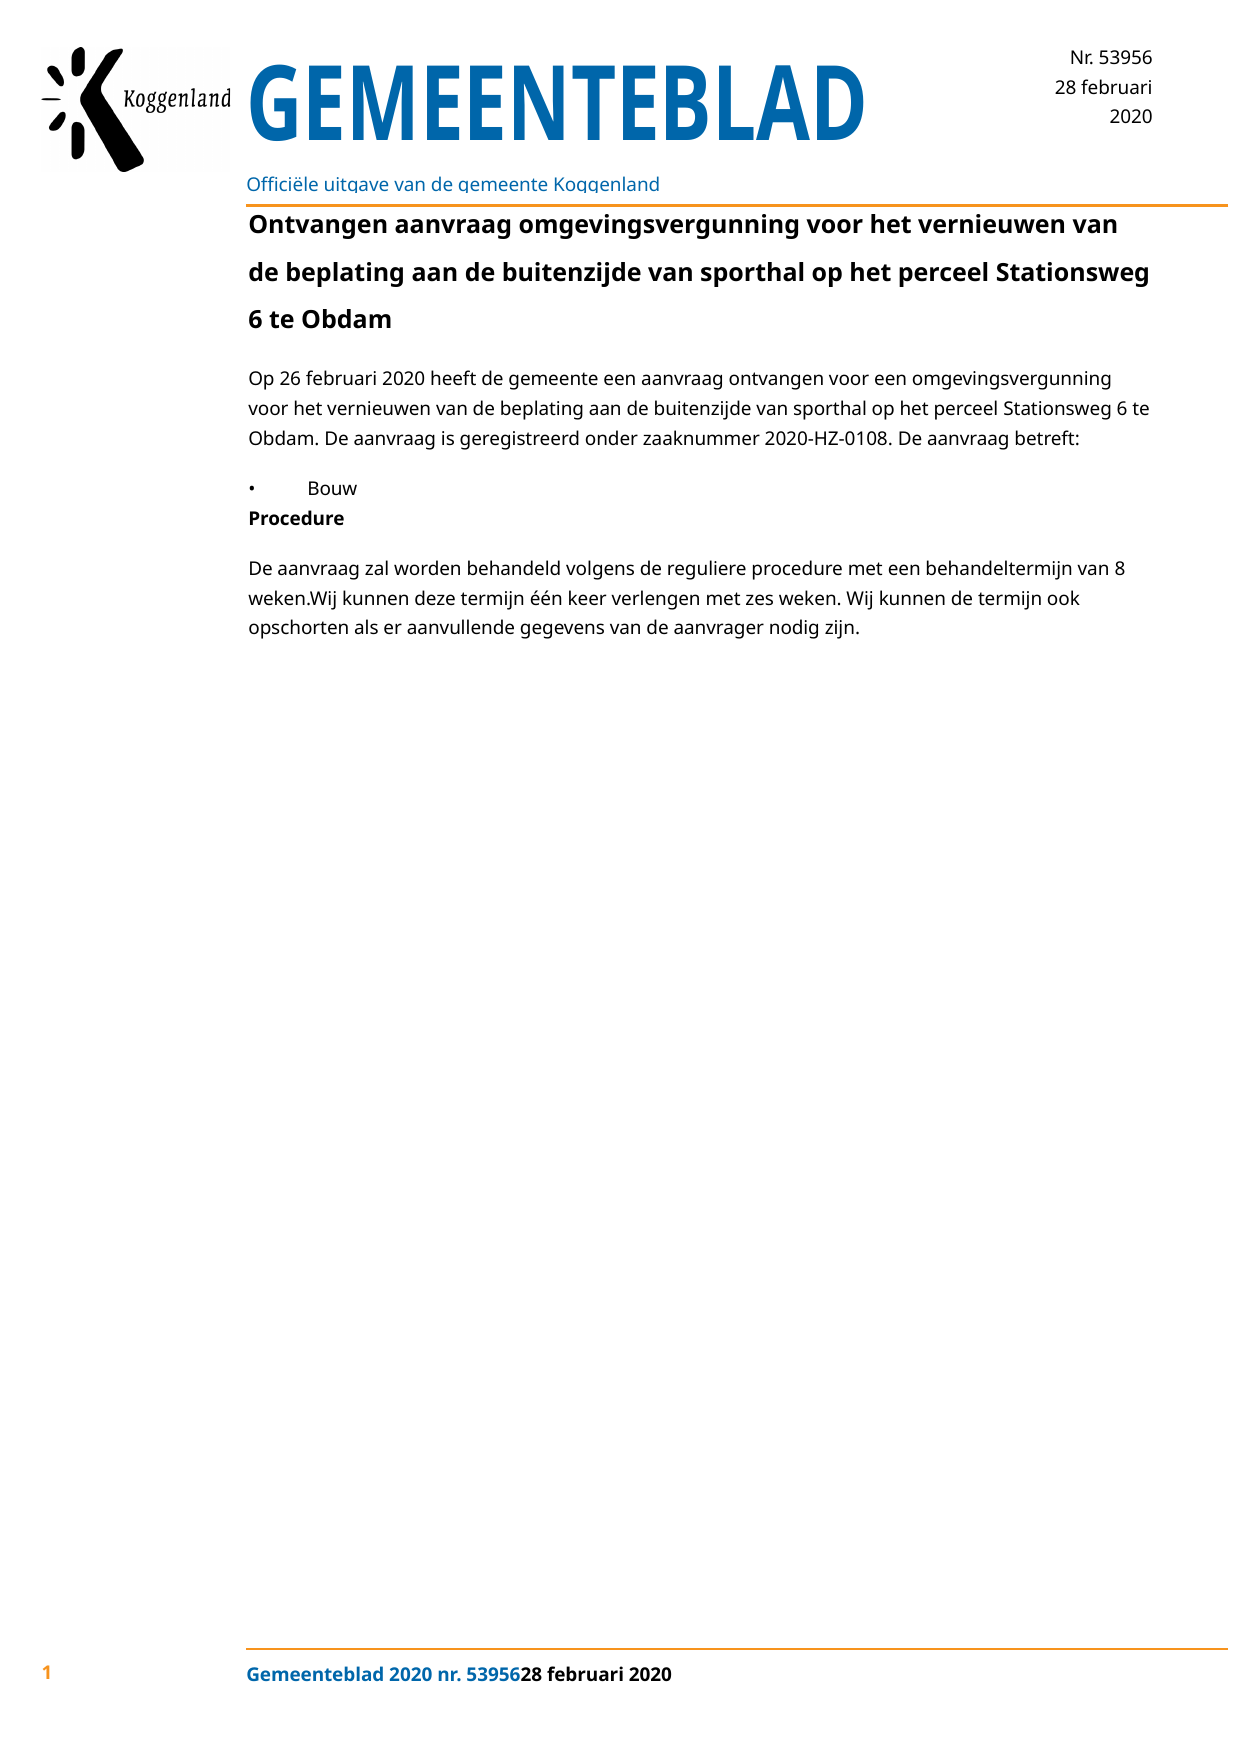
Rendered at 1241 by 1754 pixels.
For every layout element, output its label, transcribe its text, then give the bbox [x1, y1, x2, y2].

text Procedure [248, 505, 1152, 530]
text De aanvraag zal worden behandeld volgens de reguliere procedure met een behandeltermijn van 8 weken.Wij kunnen deze termijn één keer verlengen met zes weken. Wij kunnen de termijn ook opschorten als er aanvullende gegevens van de aanvrager nodig zijn. [248, 555, 1152, 640]
list Bouw [248, 475, 1152, 501]
text Ontvangen aanvraag omgevingsvergunning voor het vernieuwen van de beplating aan de buitenzijde van sporthal op het perceel Stationsweg 6 te Obdam [248, 207, 1152, 336]
text Op 26 februari 2020 heeft de gemeente een aanvraag ontvangen voor een omgevingsvergunning voor het vernieuwen van de beplating aan de buitenzijde van sporthal op het perceel Stationsweg 6 te Obdam. De aanvraag is geregistreerd onder zaaknummer 2020-HZ-0108. De aanvraag betreft: [248, 366, 1152, 450]
picture [41, 47, 231, 172]
